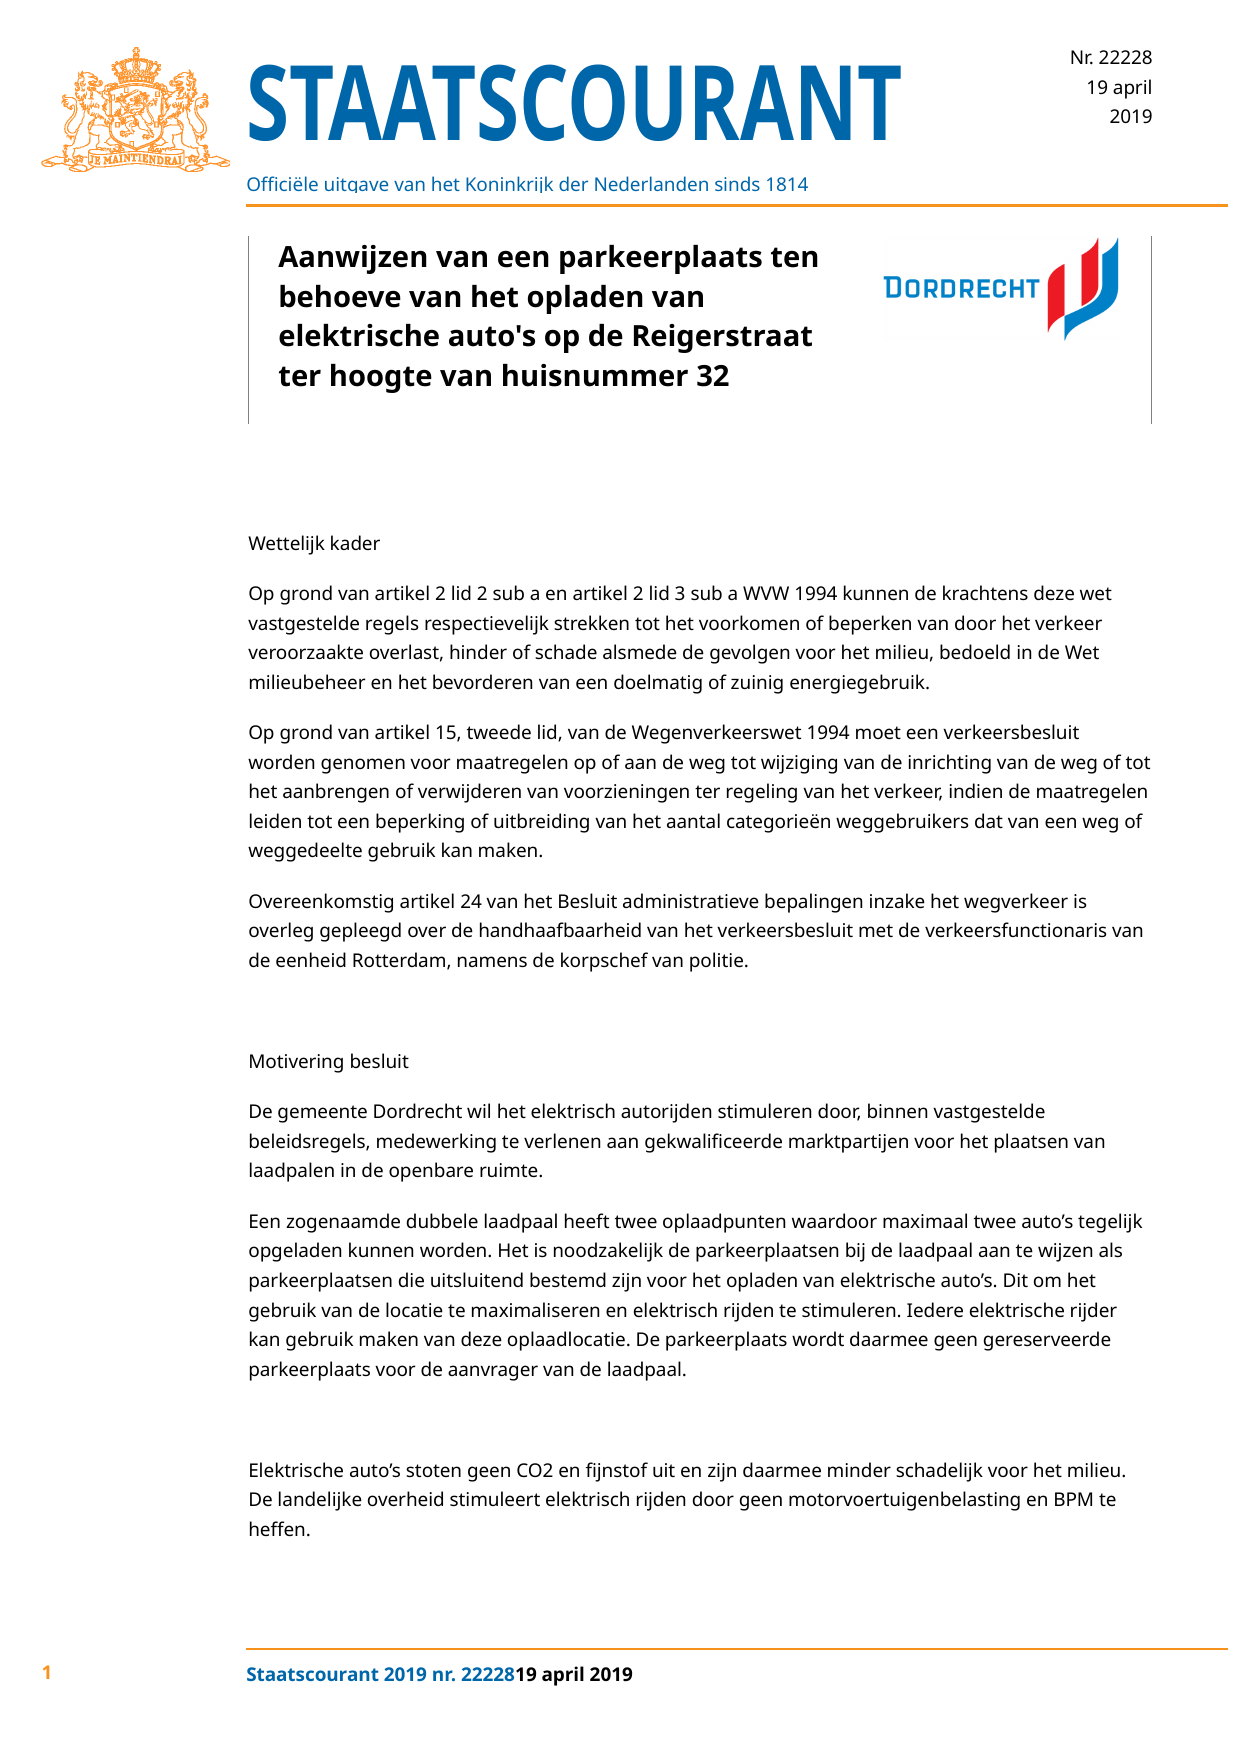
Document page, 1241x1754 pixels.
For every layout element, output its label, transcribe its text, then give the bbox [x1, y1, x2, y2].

picture [41, 47, 231, 172]
text Wettelijk kader [248, 530, 1152, 556]
text Elektrische auto’s stoten geen CO2 en fijnstof uit en zijn daarmee minder schadelijk voor het milieu. De landelijke overheid stimuleert elektrisch rijden door geen motorvoertuigenbelasting en BPM te heffen. [248, 1457, 1152, 1542]
text Op grond van artikel 2 lid 2 sub a en artikel 2 lid 3 sub a WVW 1994 kunnen de krachtens deze wet vastgestelde regels respectievelijk strekken tot het voorkomen of beperken van door het verkeer veroorzaakte overlast, hinder of schade alsmede de gevolgen voor het milieu, bedoeld in de Wet milieubeheer en het bevorderen van een doelmatig of zuinig energiegebruik. [248, 580, 1152, 695]
text Overeenkomstig artikel 24 van het Besluit administratieve bepalingen inzake het wegverkeer is overleg gepleegd over de handhaafbaarheid van het verkeersbesluit met de verkeersfunctionaris van de eenheid Rotterdam, namens de korpschef van politie. [248, 888, 1152, 973]
table_header [850, 236, 1151, 424]
table_header Aanwijzen van een parkeerplaats ten behoeve van het opladen van elektrische auto's op de Reigerstraat ter hoogte van huisnummer 32 [249, 236, 850, 424]
text De gemeente Dordrecht wil het elektrisch autorijden stimuleren door, binnen vastgestelde beleidsregels, medewerking te verlenen aan gekwalificeerde marktpartijen voor het plaatsen van laadpalen in de openbare ruimte. [248, 1098, 1152, 1183]
text Op grond van artikel 15, tweede lid, van de Wegenverkeerswet 1994 moet een verkeersbesluit worden genomen voor maatregelen op of aan de weg tot wijziging van de inrichting van de weg of tot het aanbrengen of verwijderen van voorzieningen ter regeling van het verkeer, indien de maatregelen leiden tot een beperking of uitbreiding van het aantal categorieën weggebruikers dat van een weg of weggedeelte gebruik kan maken. [248, 719, 1152, 863]
picture [882, 236, 1119, 341]
text Motivering besluit [248, 1048, 1152, 1074]
text Een zogenaamde dubbele laadpaal heeft twee oplaadpunten waardoor maximaal twee auto’s tegelijk opgeladen kunnen worden. Het is noodzakelijk de parkeerplaatsen bij de laadpaal aan te wijzen als parkeerplaatsen die uitsluitend bestemd zijn voor het opladen van elektrische auto’s. Dit om het gebruik van de locatie te maximaliseren en elektrisch rijden te stimuleren. Iedere elektrische rijder kan gebruik maken van deze oplaadlocatie. De parkeerplaats wordt daarmee geen gereserveerde parkeerplaats voor de aanvrager van de laadpaal. [248, 1208, 1152, 1382]
